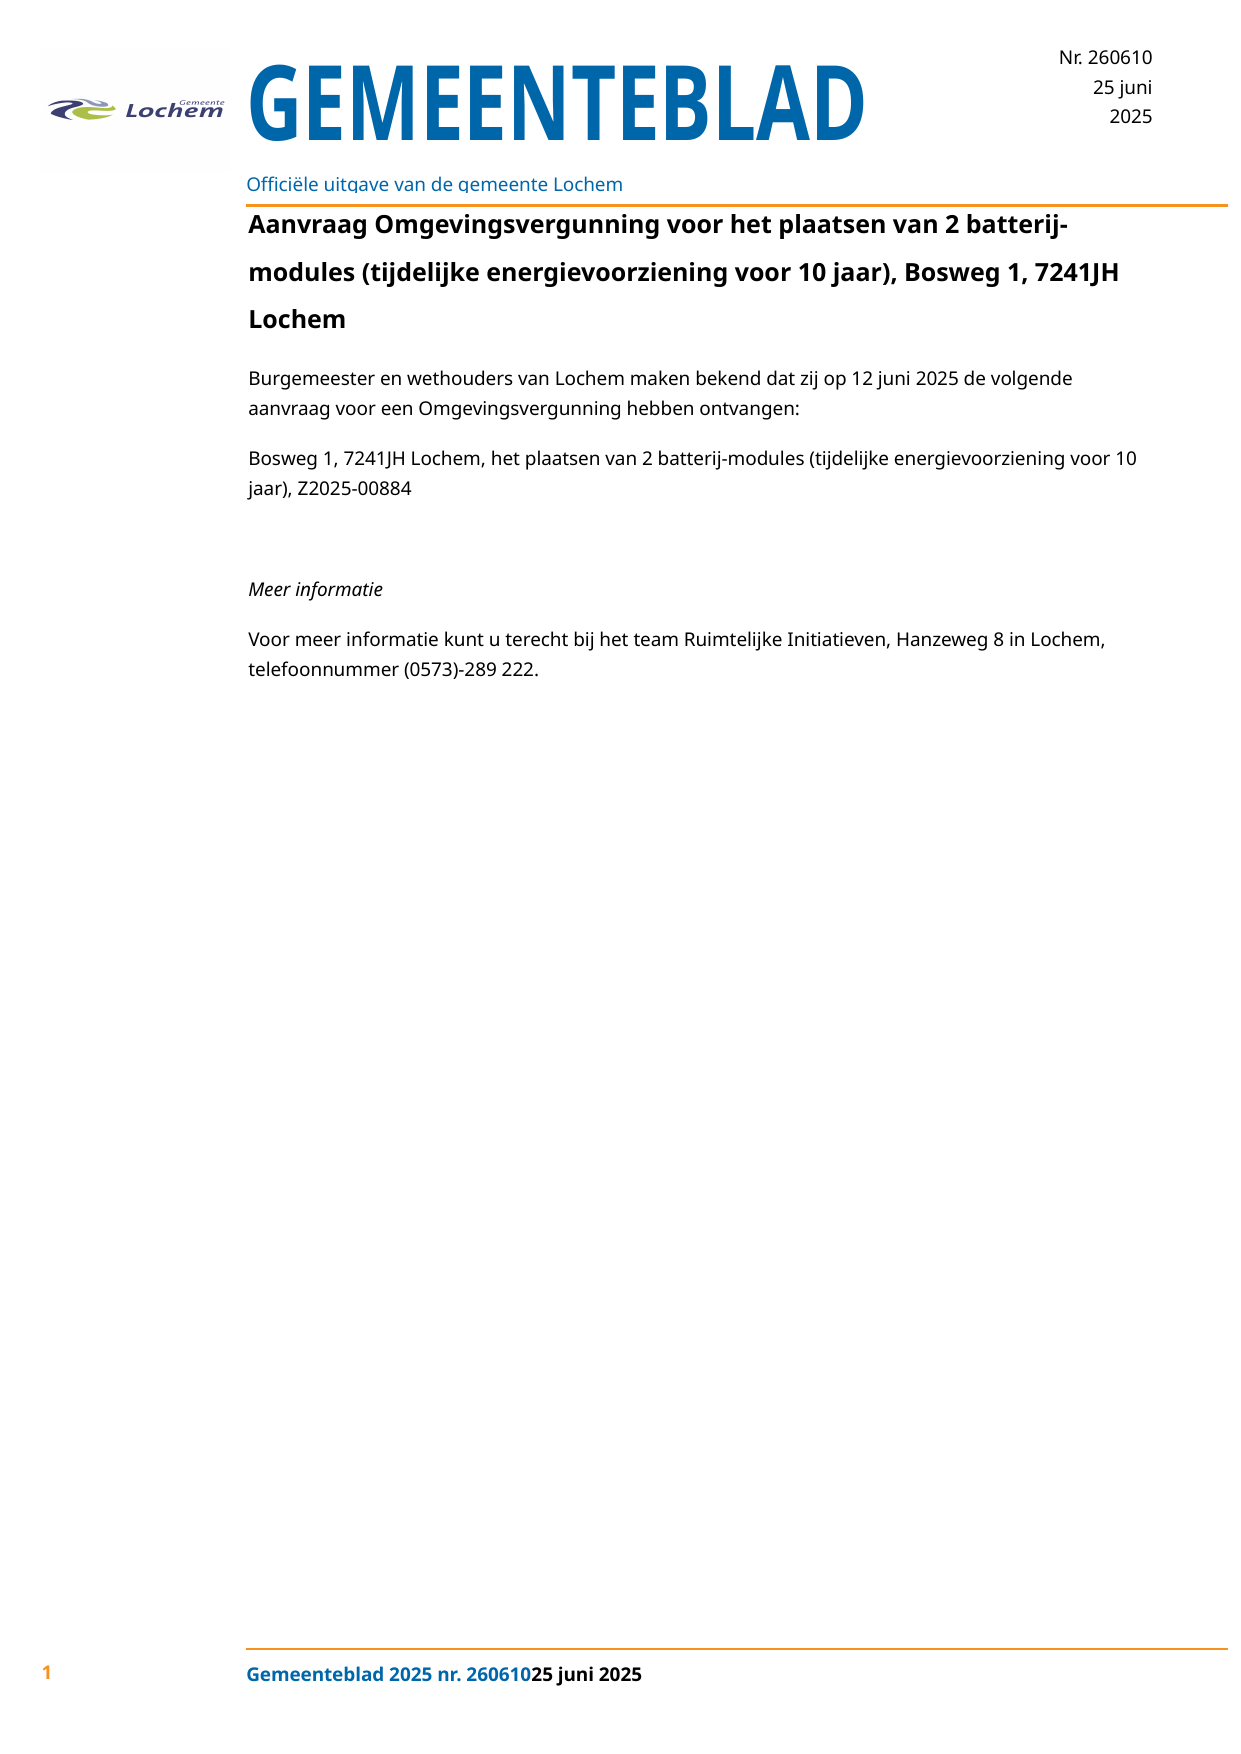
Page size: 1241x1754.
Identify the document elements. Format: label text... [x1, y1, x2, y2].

picture [41, 47, 231, 172]
text Voor meer informatie kunt u terecht bij het team Ruimtelijke Initiatieven, Hanzeweg 8 in Lochem, telefoonnummer (0573)-289 222. [248, 626, 1152, 682]
text Burgemeester en wethouders van Lochem maken bekend dat zij op 12 juni 2025 de volgende aanvraag voor een Omgevingsvergunning hebben ontvangen: [248, 366, 1152, 421]
text Aanvraag Omgevingsvergunning voor het plaatsen van 2 batterij-modules (tijdelijke energievoorziening voor 10 jaar), Bosweg 1, 7241JH Lochem [248, 207, 1152, 336]
text Meer informatie [248, 576, 1152, 602]
text Bosweg 1, 7241JH Lochem, het plaatsen van 2 batterij-modules (tijdelijke energievoorziening voor 10 jaar), Z2025-00884 [248, 446, 1152, 501]
